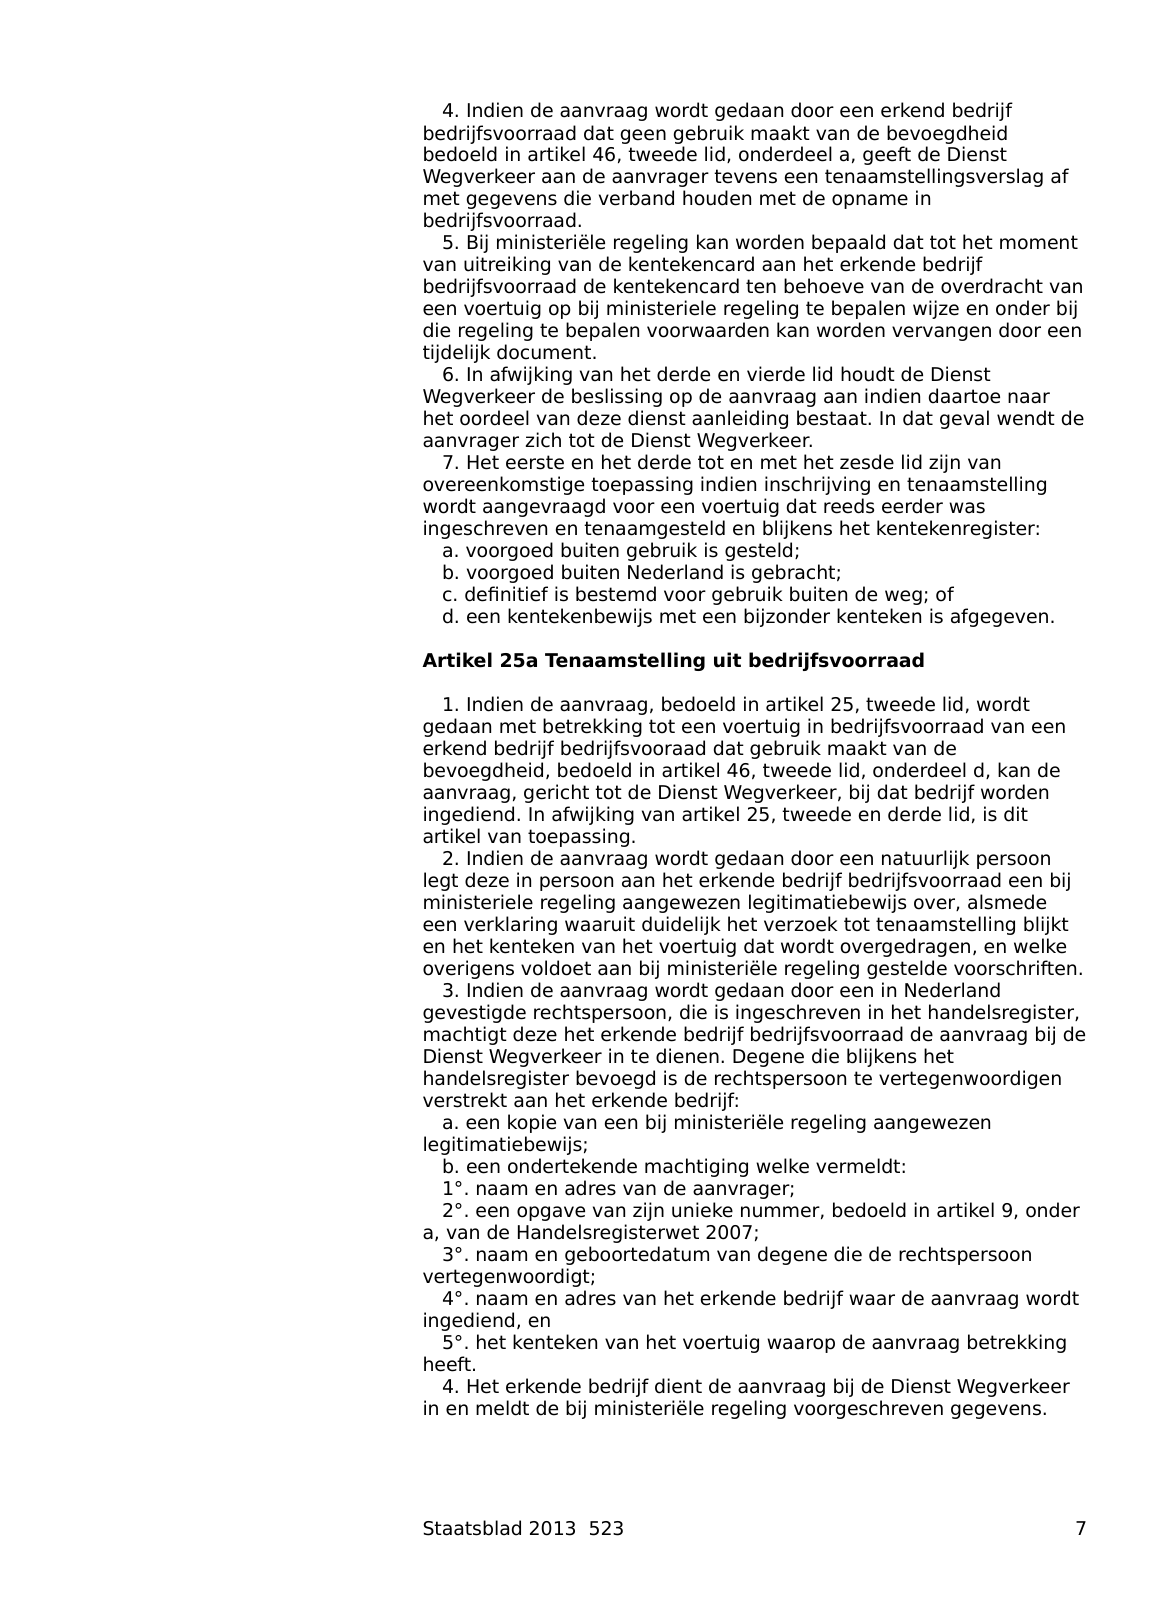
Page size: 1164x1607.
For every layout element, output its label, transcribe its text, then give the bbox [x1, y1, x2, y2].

text c. definitief is bestemd voor gebruik buiten de weg; of [422, 584, 1087, 606]
text 4. Het erkende bedrijf dient de aanvraag bij de Dienst Wegverkeer in en meldt de bij ministeriële regeling voorgeschreven gegevens. [422, 1376, 1087, 1419]
text 5°. het kenteken van het voertuig waarop de aanvraag betrekking heeft. [422, 1332, 1087, 1376]
text 2°. een opgave van zijn unieke nummer, bedoeld in artikel 9, onder a, van de Handelsregisterwet 2007; [422, 1200, 1087, 1244]
text 4°. naam en adres van het erkende bedrijf waar de aanvraag wordt ingediend, en [422, 1288, 1087, 1332]
text 1. Indien de aanvraag, bedoeld in artikel 25, tweede lid, wordt gedaan met betrekking tot een voertuig in bedrijfsvoorraad van een erkend bedrijf bedrijfsvooraad dat gebruik maakt van de bevoegdheid, bedoeld in artikel 46, tweede lid, onderdeel d, kan de aanvraag, gericht tot de Dienst Wegverkeer, bij dat bedrijf worden ingediend. In afwijking van artikel 25, tweede en derde lid, is dit artikel van toepassing. [422, 694, 1087, 848]
text 1°. naam en adres van de aanvrager; [422, 1178, 1087, 1200]
text 3°. naam en geboortedatum van degene die de rechtspersoon vertegenwoordigt; [422, 1244, 1087, 1288]
text 6. In afwijking van het derde en vierde lid houdt de Dienst Wegverkeer de beslissing op de aanvraag aan indien daartoe naar het oordeel van deze dienst aanleiding bestaat. In dat geval wendt de aanvrager zich tot de Dienst Wegverkeer. [422, 364, 1087, 452]
text a. voorgoed buiten gebruik is gesteld; [422, 540, 1087, 562]
text a. een kopie van een bij ministeriële regeling aangewezen legitimatiebewijs; [422, 1112, 1087, 1156]
text b. voorgoed buiten Nederland is gebracht; [422, 562, 1087, 584]
text 7. Het eerste en het derde tot en met het zesde lid zijn van overeenkomstige toepassing indien inschrijving en tenaamstelling wordt aangevraagd voor een voertuig dat reeds eerder was ingeschreven en tenaamgesteld en blijkens het kentekenregister: [422, 452, 1087, 540]
text d. een kentekenbewijs met een bijzonder kenteken is afgegeven. [422, 606, 1087, 628]
subtitle Artikel 25a Tenaamstelling uit bedrijfsvoorraad [422, 650, 1087, 672]
text 5. Bij ministeriële regeling kan worden bepaald dat tot het moment van uitreiking van de kentekencard aan het erkende bedrijf bedrijfsvoorraad de kentekencard ten behoeve van de overdracht van een voertuig op bij ministeriele regeling te bepalen wijze en onder bij die regeling te bepalen voorwaarden kan worden vervangen door een tijdelijk document. [422, 232, 1087, 364]
text 4. Indien de aanvraag wordt gedaan door een erkend bedrijf bedrijfsvoorraad dat geen gebruik maakt van de bevoegdheid bedoeld in artikel 46, tweede lid, onderdeel a, geeft de Dienst Wegverkeer aan de aanvrager tevens een tenaamstellingsverslag af met gegevens die verband houden met de opname in bedrijfsvoorraad. [422, 100, 1087, 232]
text 2. Indien de aanvraag wordt gedaan door een natuurlijk persoon legt deze in persoon aan het erkende bedrijf bedrijfsvoorraad een bij ministeriele regeling aangewezen legitimatiebewijs over, alsmede een verklaring waaruit duidelijk het verzoek tot tenaamstelling blijkt en het kenteken van het voertuig dat wordt overgedragen, en welke overigens voldoet aan bij ministeriële regeling gestelde voorschriften. [422, 848, 1087, 980]
text 3. Indien de aanvraag wordt gedaan door een in Nederland gevestigde rechtspersoon, die is ingeschreven in het handelsregister, machtigt deze het erkende bedrijf bedrijfsvoorraad de aanvraag bij de Dienst Wegverkeer in te dienen. Degene die blijkens het handelsregister bevoegd is de rechtspersoon te vertegenwoordigen verstrekt aan het erkende bedrijf: [422, 980, 1087, 1112]
text b. een ondertekende machtiging welke vermeldt: [422, 1156, 1087, 1178]
